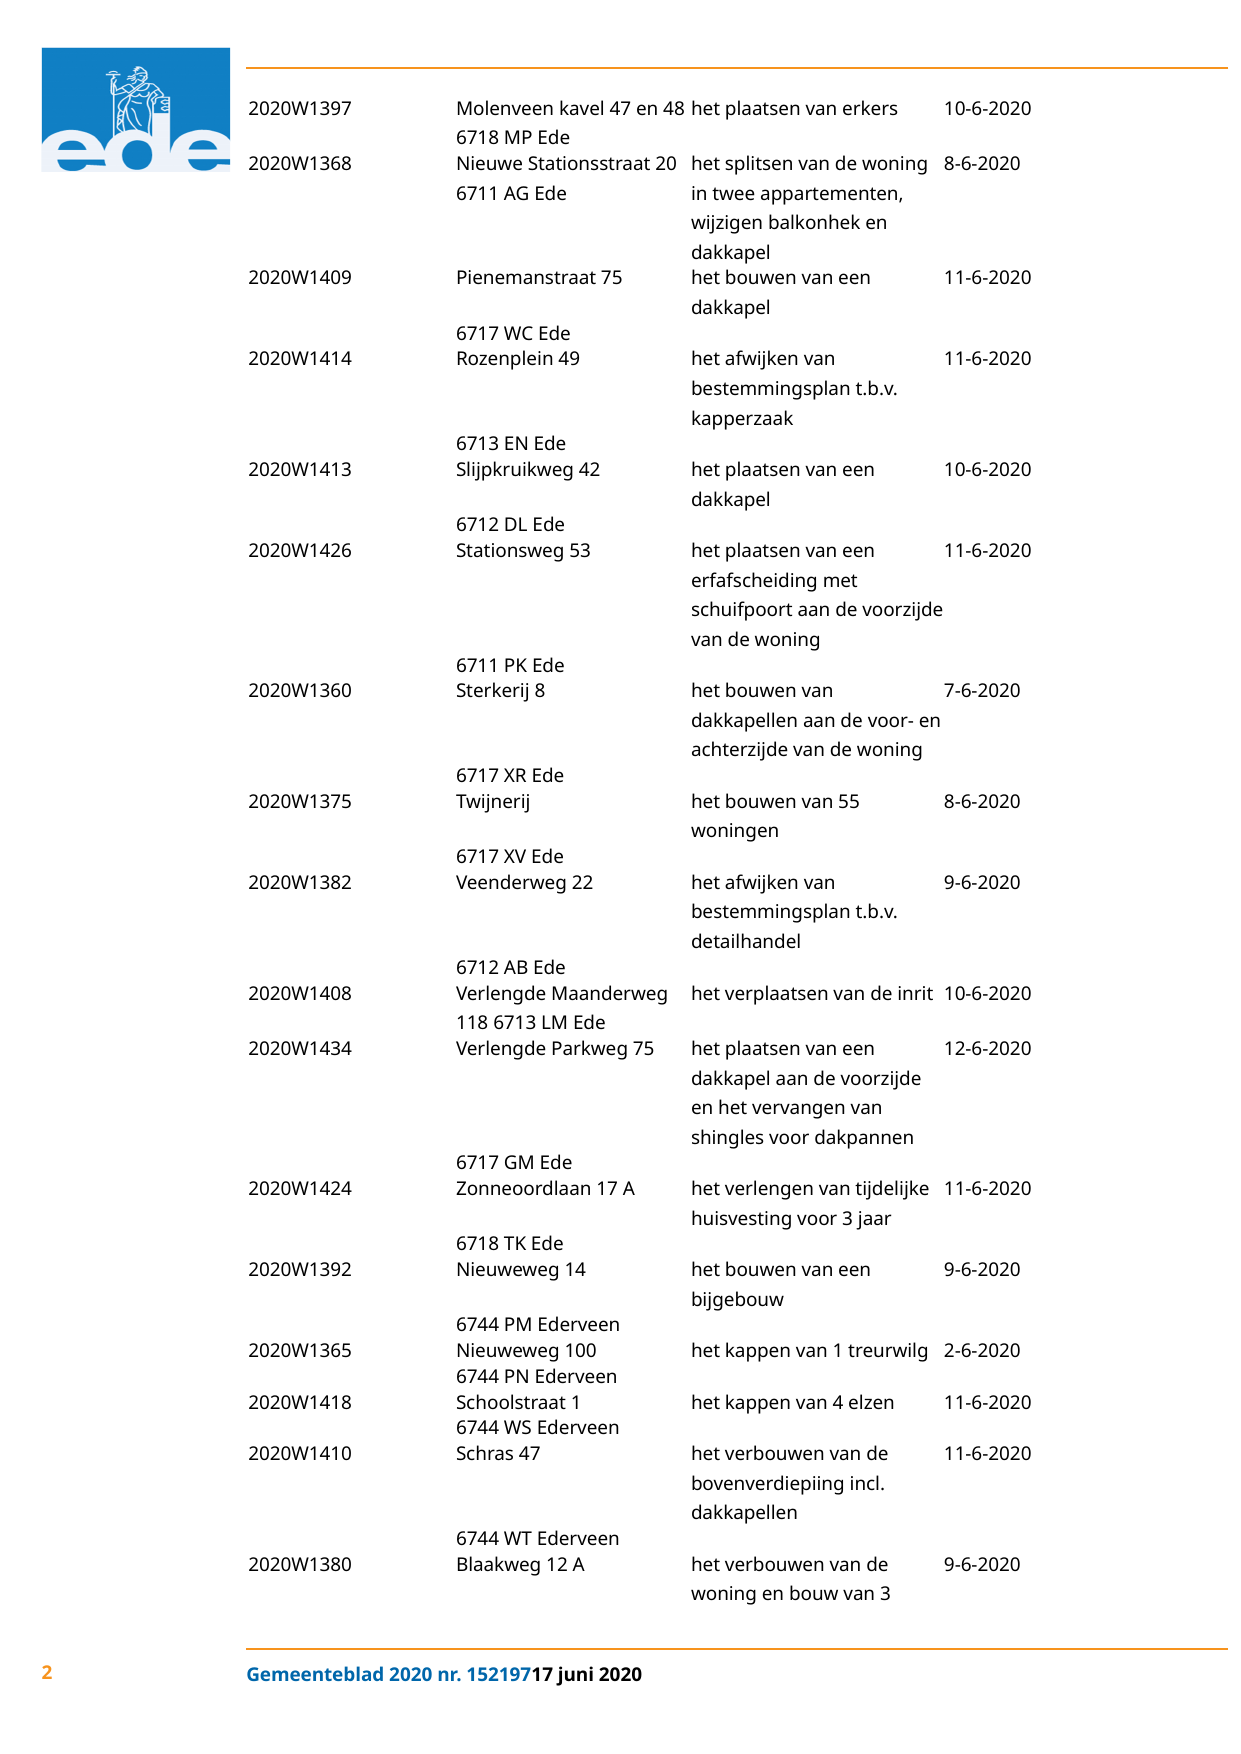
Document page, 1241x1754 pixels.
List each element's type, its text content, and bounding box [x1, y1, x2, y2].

table_cell [944, 1150, 1152, 1175]
table_cell 6744 WT Ederveen [456, 1525, 691, 1551]
table_cell [248, 1312, 456, 1337]
table_cell Blaakweg 12 A [456, 1551, 691, 1606]
table_cell [248, 512, 456, 537]
table_cell het bouwen van een bijgebouw [691, 1256, 944, 1312]
table_cell [691, 1312, 944, 1337]
table_cell 6712 DL Ede [456, 512, 691, 537]
table_cell [248, 954, 456, 980]
table_cell 2020W1408 [248, 980, 456, 1035]
table_cell 2020W1434 [248, 1035, 456, 1149]
table_cell 2020W1418 [248, 1389, 456, 1414]
table_cell [944, 1312, 1152, 1337]
table_cell [944, 512, 1152, 537]
table_cell 11-6-2020 [944, 1175, 1152, 1231]
table_cell 2020W1413 [248, 456, 456, 512]
table_cell 9-6-2020 [944, 1256, 1152, 1312]
table_cell 8-6-2020 [944, 150, 1152, 264]
table_cell Veenderweg 22 [456, 869, 691, 954]
table_cell het bouwen van 55 woningen [691, 788, 944, 843]
table_cell [944, 1415, 1152, 1440]
table_cell [944, 1231, 1152, 1256]
table_cell 6717 XR Ede [456, 763, 691, 788]
table_cell [944, 1525, 1152, 1551]
table_cell 6744 PM Ederveen [456, 1312, 691, 1337]
table_cell 6717 GM Ede [456, 1150, 691, 1175]
table_cell Stationsweg 53 [456, 537, 691, 652]
table_cell het plaatsen van een erfafscheiding met schuifpoort aan de voorzijde van de woning [691, 537, 944, 652]
table_cell 6713 EN Ede [456, 431, 691, 456]
table_cell Rozenplein 49 [456, 346, 691, 431]
table_cell Slijpkruikweg 42 [456, 456, 691, 512]
table_cell Twijnerij [456, 788, 691, 843]
table_cell [248, 320, 456, 346]
table_cell [944, 954, 1152, 980]
table_cell 2020W1409 [248, 265, 456, 320]
table_cell [691, 763, 944, 788]
table_cell Verlengde Parkweg 75 [456, 1035, 691, 1149]
table_cell 7-6-2020 [944, 678, 1152, 762]
table_cell [944, 844, 1152, 869]
table_cell [691, 1415, 944, 1440]
table_cell Molenveen kavel 47 en 48 6718 MP Ede [456, 95, 691, 150]
table_cell 11-6-2020 [944, 537, 1152, 652]
table_cell 2020W1368 [248, 150, 456, 264]
table_cell 10-6-2020 [944, 456, 1152, 512]
table_cell 9-6-2020 [944, 869, 1152, 954]
table_cell het verbouwen van de bovenverdiepiing incl. dakkapellen [691, 1440, 944, 1525]
table_cell 2020W1365 [248, 1338, 456, 1363]
table_cell 6717 XV Ede [456, 844, 691, 869]
table_cell [691, 1150, 944, 1175]
table_cell [691, 1363, 944, 1389]
table_cell het plaatsen van erkers [691, 95, 944, 150]
table_cell het verplaatsen van de inrit [691, 980, 944, 1035]
table_cell [691, 652, 944, 677]
table_cell [248, 1415, 456, 1440]
table_cell 2-6-2020 [944, 1338, 1152, 1363]
picture [41, 47, 231, 172]
table_cell 11-6-2020 [944, 265, 1152, 320]
table_cell [691, 320, 944, 346]
table_cell Schras 47 [456, 1440, 691, 1525]
table_cell het verbouwen van de woning en bouw van 3 [691, 1551, 944, 1606]
table_cell 2020W1410 [248, 1440, 456, 1525]
table_cell het plaatsen van een dakkapel [691, 456, 944, 512]
table_cell [248, 1231, 456, 1256]
table_cell 6712 AB Ede [456, 954, 691, 980]
table_cell 2020W1360 [248, 678, 456, 762]
table_cell 2020W1392 [248, 1256, 456, 1312]
table_cell [691, 431, 944, 456]
table_cell het afwijken van bestemmingsplan t.b.v. kapperzaak [691, 346, 944, 431]
table_cell [944, 1363, 1152, 1389]
table_cell [248, 763, 456, 788]
table_cell 9-6-2020 [944, 1551, 1152, 1606]
table_cell 10-6-2020 [944, 980, 1152, 1035]
table_cell [691, 512, 944, 537]
table_cell Sterkerij 8 [456, 678, 691, 762]
table_cell het afwijken van bestemmingsplan t.b.v. detailhandel [691, 869, 944, 954]
table_cell 6744 PN Ederveen [456, 1363, 691, 1389]
table_cell 8-6-2020 [944, 788, 1152, 843]
table_cell Schoolstraat 1 [456, 1389, 691, 1414]
table_cell het splitsen van de woning in twee appartementen, wijzigen balkonhek en dakkapel [691, 150, 944, 264]
table_cell [248, 652, 456, 677]
table_cell [691, 1231, 944, 1256]
table_cell 12-6-2020 [944, 1035, 1152, 1149]
table_cell [248, 431, 456, 456]
table_cell het bouwen van een dakkapel [691, 265, 944, 320]
table_cell Nieuwe Stationsstraat 20 6711 AG Ede [456, 150, 691, 264]
table_cell 11-6-2020 [944, 1389, 1152, 1414]
table_cell 11-6-2020 [944, 1440, 1152, 1525]
table_cell Nieuweweg 100 [456, 1338, 691, 1363]
table_cell 2020W1424 [248, 1175, 456, 1231]
table_cell 2020W1375 [248, 788, 456, 843]
table_cell Zonneoordlaan 17 A [456, 1175, 691, 1231]
table_cell 2020W1382 [248, 869, 456, 954]
table_cell [248, 844, 456, 869]
table_cell [691, 954, 944, 980]
table_cell 2020W1426 [248, 537, 456, 652]
table_cell 6744 WS Ederveen [456, 1415, 691, 1440]
table_cell 6717 WC Ede [456, 320, 691, 346]
table_cell [248, 1525, 456, 1551]
table_cell 6711 PK Ede [456, 652, 691, 677]
table_cell het kappen van 4 elzen [691, 1389, 944, 1414]
table_cell [691, 1525, 944, 1551]
table_cell [248, 1363, 456, 1389]
table_cell Verlengde Maanderweg 118 6713 LM Ede [456, 980, 691, 1035]
table_cell [691, 844, 944, 869]
table_cell het kappen van 1 treurwilg [691, 1338, 944, 1363]
table_cell het bouwen van dakkapellen aan de voor- en achterzijde van de woning [691, 678, 944, 762]
table_cell Nieuweweg 14 [456, 1256, 691, 1312]
table_cell 2020W1380 [248, 1551, 456, 1606]
table_cell 2020W1414 [248, 346, 456, 431]
table_cell 11-6-2020 [944, 346, 1152, 431]
table_cell het verlengen van tijdelijke huisvesting voor 3 jaar [691, 1175, 944, 1231]
table_cell 2020W1397 [248, 95, 456, 150]
table_cell 6718 TK Ede [456, 1231, 691, 1256]
table_cell [944, 431, 1152, 456]
table_cell [944, 652, 1152, 677]
table_cell [248, 1150, 456, 1175]
table_cell 10-6-2020 [944, 95, 1152, 150]
table_cell [944, 320, 1152, 346]
table_cell het plaatsen van een dakkapel aan de voorzijde en het vervangen van shingles voor dakpannen [691, 1035, 944, 1149]
table_cell [944, 763, 1152, 788]
table_cell Pienemanstraat 75 [456, 265, 691, 320]
